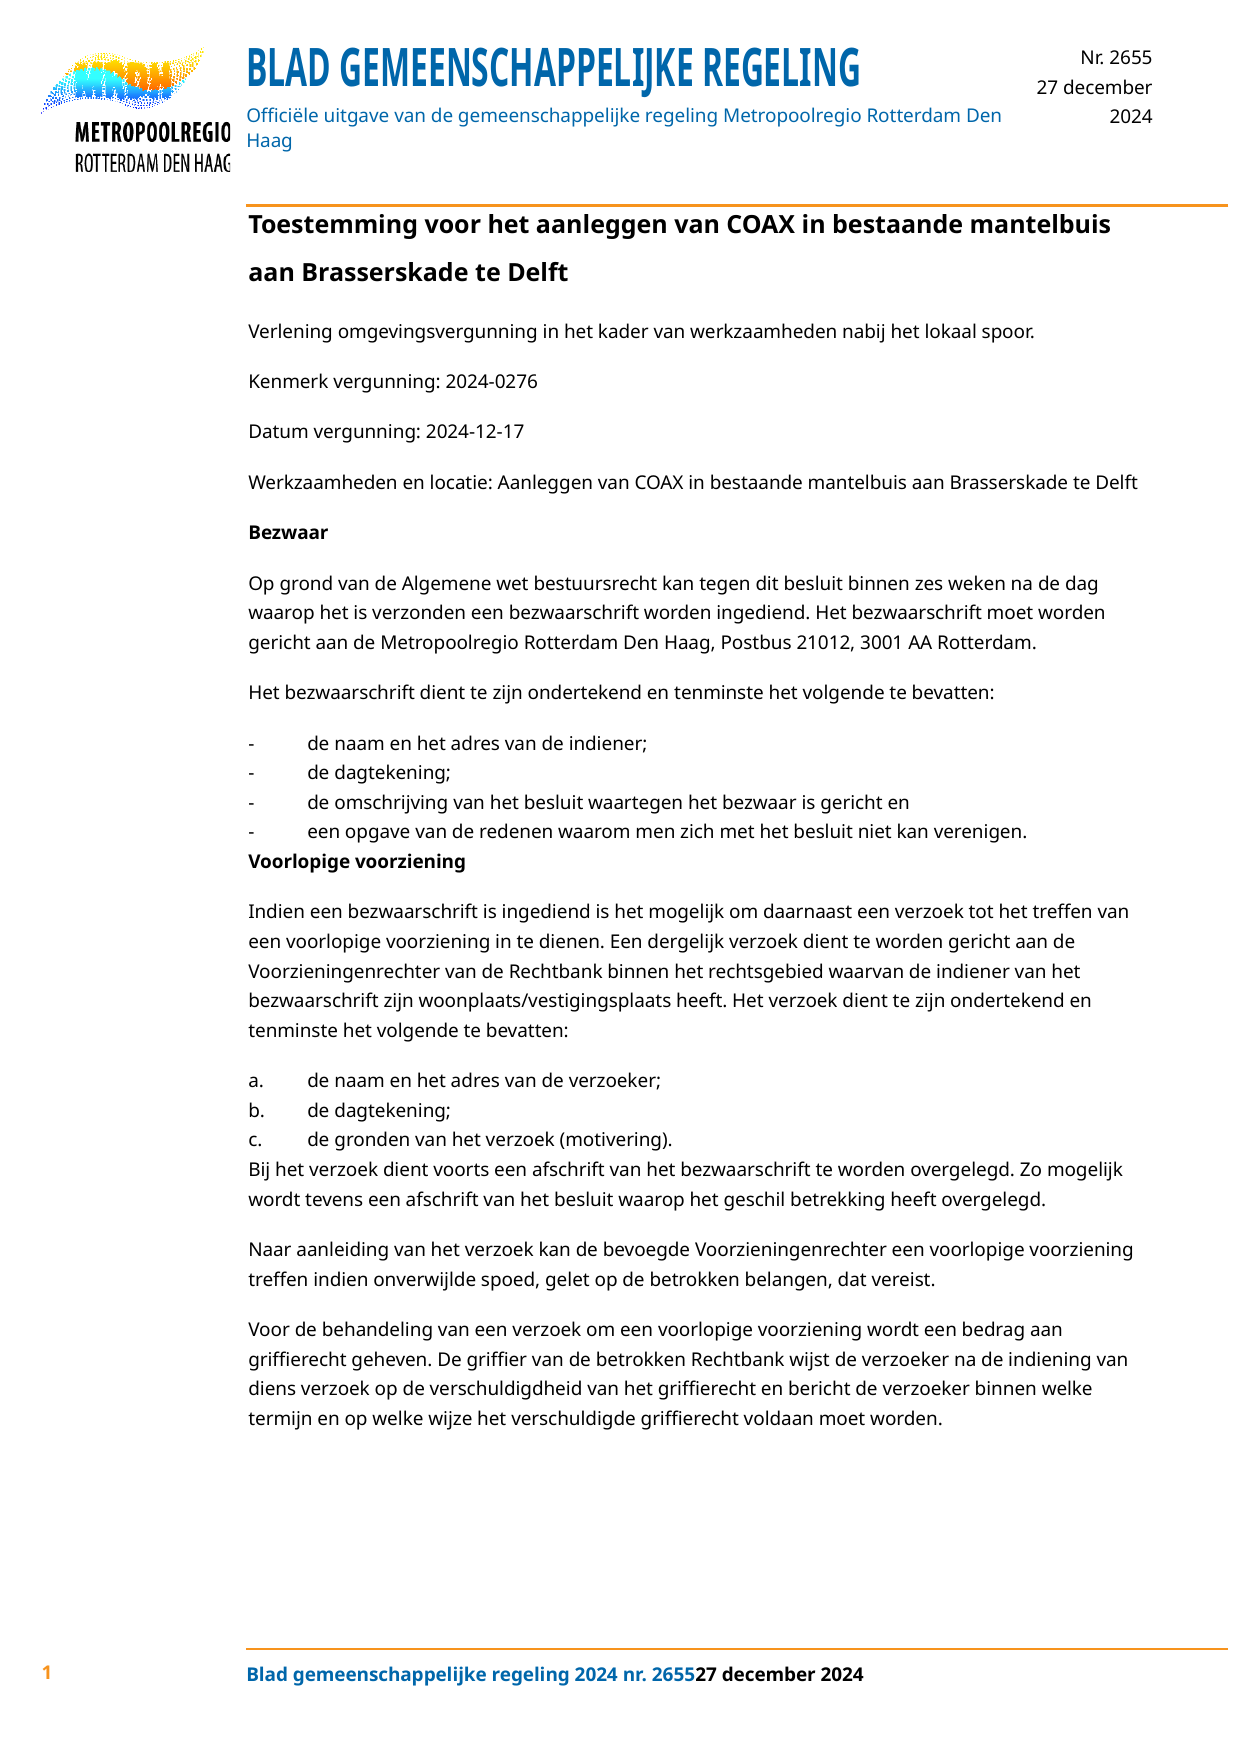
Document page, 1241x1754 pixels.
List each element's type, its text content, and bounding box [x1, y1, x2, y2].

text Bij het verzoek dient voorts een afschrift van het bezwaarschrift te worden overgelegd. Zo mogelijk wordt tevens een afschrift van het besluit waarop het geschil betrekking heeft overgelegd. [248, 1156, 1152, 1212]
list een opgave van de redenen waarom men zich met het besluit niet kan verenigen. [248, 819, 1152, 844]
text Datum vergunning: 2024-12-17 [248, 419, 1152, 444]
text Kenmerk vergunning: 2024-0276 [248, 368, 1152, 394]
list de dagtekening; [248, 759, 1152, 785]
text Het bezwaarschrift dient te zijn ondertekend en tenminste het volgende te bevatten: [248, 679, 1152, 705]
list de naam en het adres van de indiener; [248, 730, 1152, 756]
list de dagtekening; [248, 1097, 1152, 1123]
text Toestemming voor het aanleggen van COAX in bestaande mantelbuis aan Brasserskade te Delft [248, 207, 1152, 288]
list de omschrijving van het besluit waartegen het bezwaar is gericht en [248, 789, 1152, 815]
picture [41, 47, 231, 172]
text Naar aanleiding van het verzoek kan de bevoegde Voorzieningenrechter een voorlopige voorziening treffen indien onverwijlde spoed, gelet op de betrokken belangen, dat vereist. [248, 1236, 1152, 1292]
text Bezwaar [248, 519, 1152, 545]
text Op grond van de Algemene wet bestuursrecht kan tegen dit besluit binnen zes weken na de dag waarop het is verzonden een bezwaarschrift worden ingediend. Het bezwaarschrift moet worden gericht aan de Metropoolregio Rotterdam Den Haag, Postbus 21012, 3001 AA Rotterdam. [248, 570, 1152, 655]
text Indien een bezwaarschrift is ingediend is het mogelijk om daarnaast een verzoek tot het treffen van een voorlopige voorziening in te dienen. Een dergelijk verzoek dient te worden gericht aan de Voorzieningenrechter van de Rechtbank binnen het rechtsgebied waarvan de indiener van het bezwaarschrift zijn woonplaats/vestigingsplaats heeft. Het verzoek dient te zijn ondertekend en tenminste het volgende te bevatten: [248, 899, 1152, 1043]
text Werkzaamheden en locatie: Aanleggen van COAX in bestaande mantelbuis aan Brasserskade te Delft [248, 469, 1152, 495]
list de gronden van het verzoek (motivering). [248, 1127, 1152, 1152]
text Voor de behandeling van een verzoek om een voorlopige voorziening wordt een bedrag aan griffierecht geheven. De griffier van de betrokken Rechtbank wijst de verzoeker na de indiening van diens verzoek op de verschuldigdheid van het griffierecht en bericht de verzoeker binnen welke termijn en op welke wijze het verschuldigde griffierecht voldaan moet worden. [248, 1316, 1152, 1431]
text Verlening omgevingsvergunning in het kader van werkzaamheden nabij het lokaal spoor. [248, 318, 1152, 344]
list de naam en het adres van de verzoeker; [248, 1067, 1152, 1093]
text Voorlopige voorziening [248, 848, 1152, 874]
